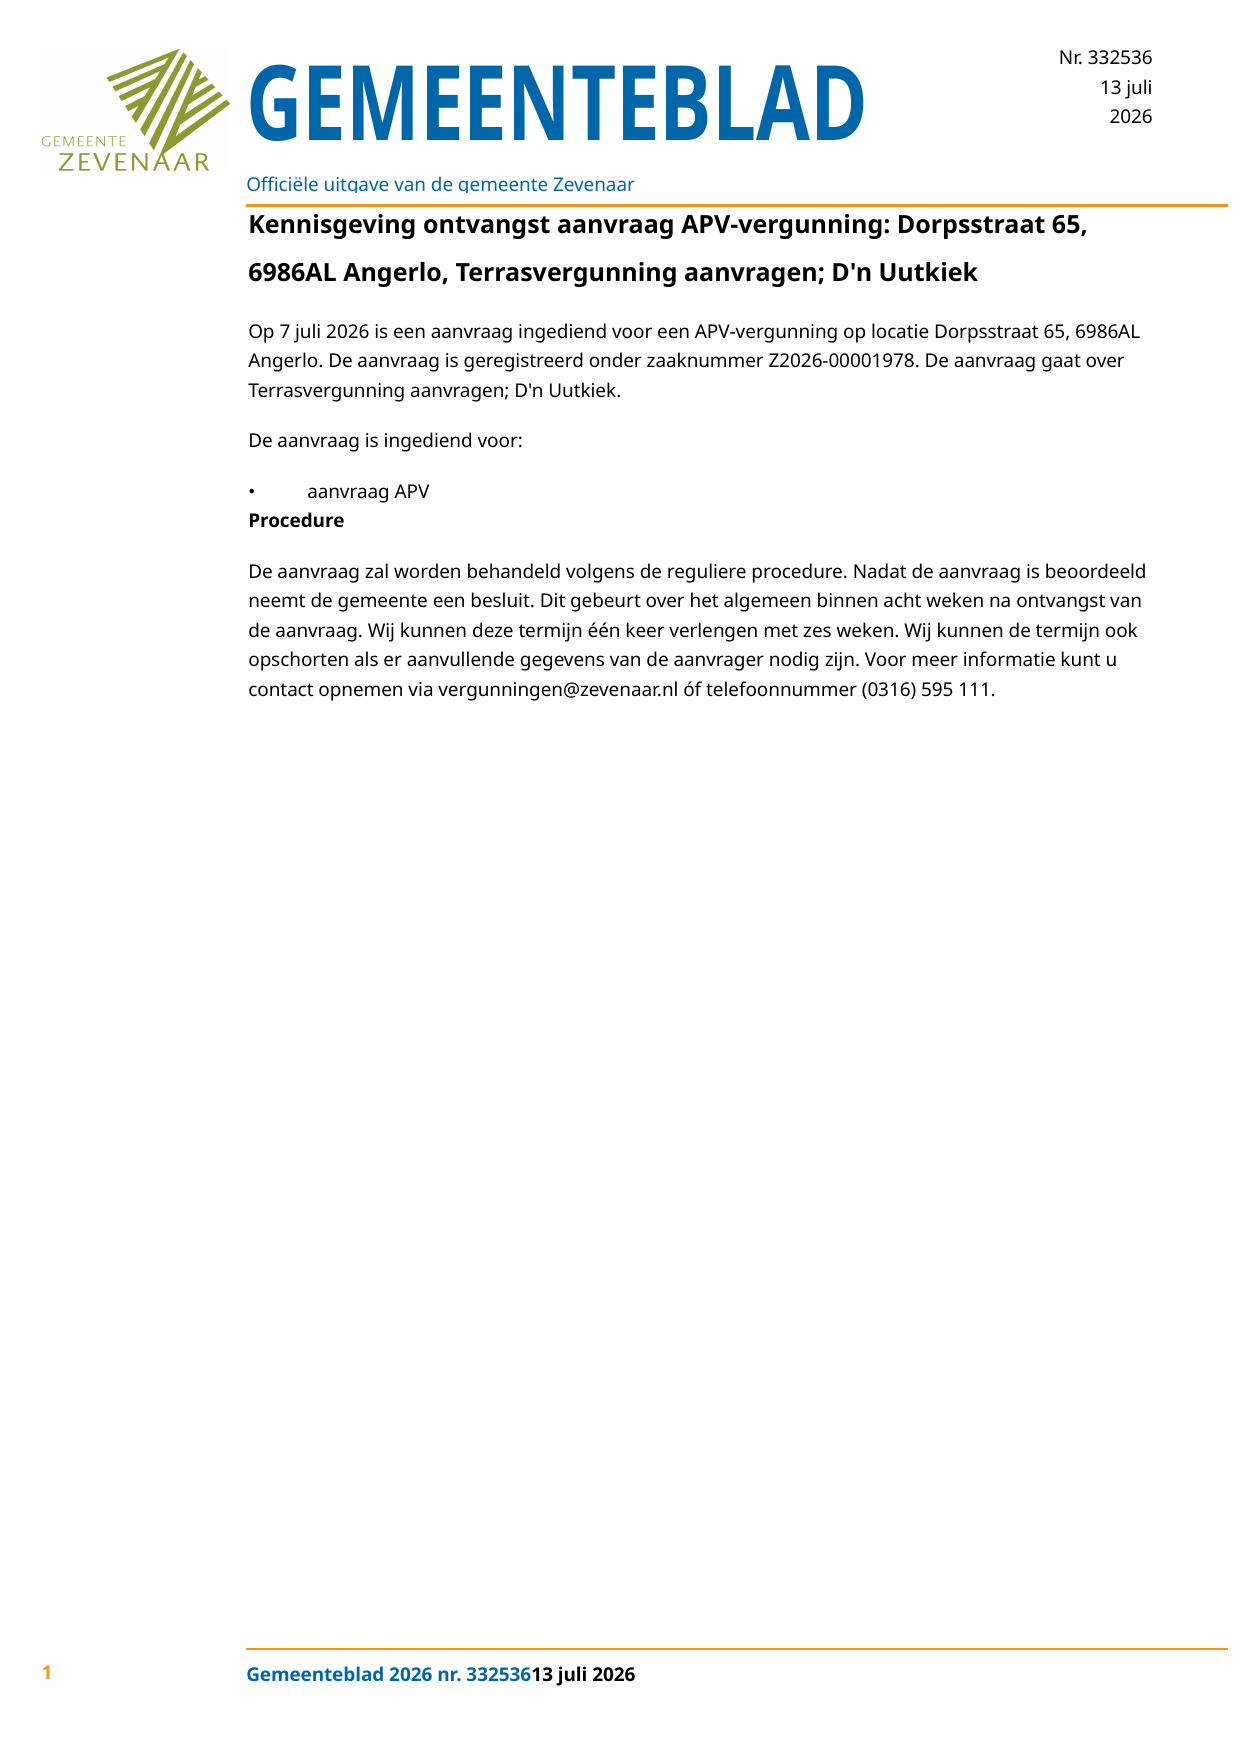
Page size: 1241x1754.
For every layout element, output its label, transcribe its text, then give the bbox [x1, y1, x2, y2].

picture [41, 47, 231, 172]
text De aanvraag zal worden behandeld volgens de reguliere procedure. Nadat de aanvraag is beoordeeld neemt de gemeente een besluit. Dit gebeurt over het algemeen binnen acht weken na ontvangst van de aanvraag. Wij kunnen deze termijn één keer verlengen met zes weken. Wij kunnen de termijn ook opschorten als er aanvullende gegevens van de aanvrager nodig zijn. Voor meer informatie kunt u contact opnemen via vergunningen@zevenaar.nl óf telefoonnummer (0316) 595 111. [248, 558, 1152, 702]
text Procedure [248, 507, 1152, 533]
list aanvraag APV [248, 478, 1152, 504]
text Op 7 juli 2026 is een aanvraag ingediend voor een APV-vergunning op locatie Dorpsstraat 65, 6986AL Angerlo. De aanvraag is geregistreerd onder zaaknummer Z2026-00001978. De aanvraag gaat over Terrasvergunning aanvragen; D'n Uutkiek. [248, 318, 1152, 403]
text Kennisgeving ontvangst aanvraag APV-vergunning: Dorpsstraat 65, 6986AL Angerlo, Terrasvergunning aanvragen; D'n Uutkiek [248, 207, 1152, 288]
text De aanvraag is ingediend voor: [248, 427, 1152, 453]
